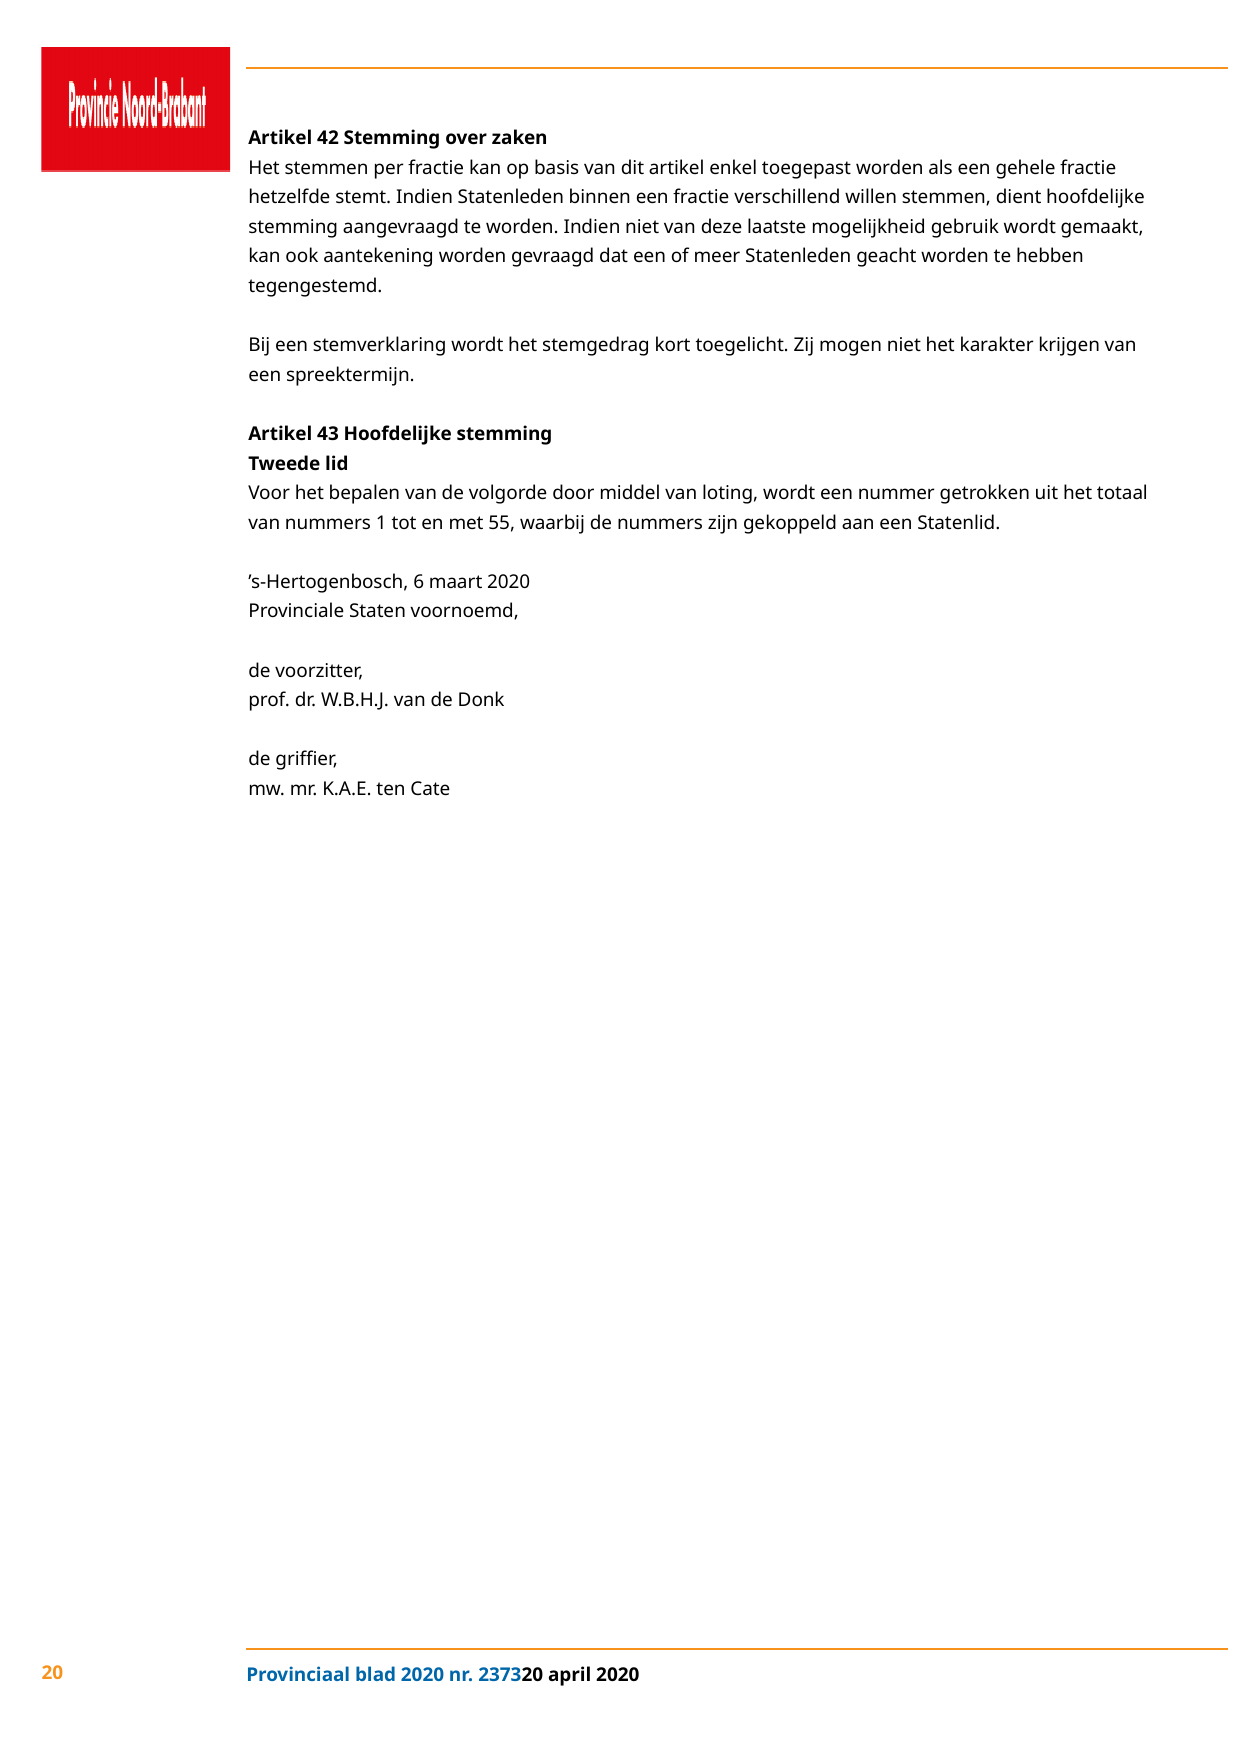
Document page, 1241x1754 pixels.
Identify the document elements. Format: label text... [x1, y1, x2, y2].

text Tweede lid [248, 450, 1152, 476]
text de griffier, [248, 746, 1152, 771]
picture [41, 47, 231, 172]
text ’s-Hertogenbosch, 6 maart 2020 [248, 568, 1152, 594]
text Het stemmen per fractie kan op basis van dit artikel enkel toegepast worden als een gehele fractie hetzelfde stemt. Indien Statenleden binnen een fractie verschillend willen stemmen, dient hoofdelijke stemming aangevraagd te worden. Indien niet van deze laatste mogelijkheid gebruik wordt gemaakt, kan ook aantekening worden gevraagd dat een of meer Statenleden geacht worden te hebben tegengestemd. [248, 154, 1152, 298]
text prof. dr. W.B.H.J. van de Donk [248, 686, 1152, 712]
text Voor het bepalen van de volgorde door middel van loting, wordt een nummer getrokken uit het totaal van nummers 1 tot en met 55, waarbij de nummers zijn gekoppeld aan een Statenlid. [248, 479, 1152, 535]
text Provinciale Staten voornoemd, [248, 598, 1152, 623]
text Artikel 43 Hoofdelijke stemming [248, 420, 1152, 446]
text Bij een stemverklaring wordt het stemgedrag kort toegelicht. Zij mogen niet het karakter krijgen van een spreektermijn. [248, 331, 1152, 387]
text mw. mr. K.A.E. ten Cate [248, 775, 1152, 801]
text de voorzitter, [248, 657, 1152, 683]
text Artikel 42 Stemming over zaken [248, 124, 1152, 150]
